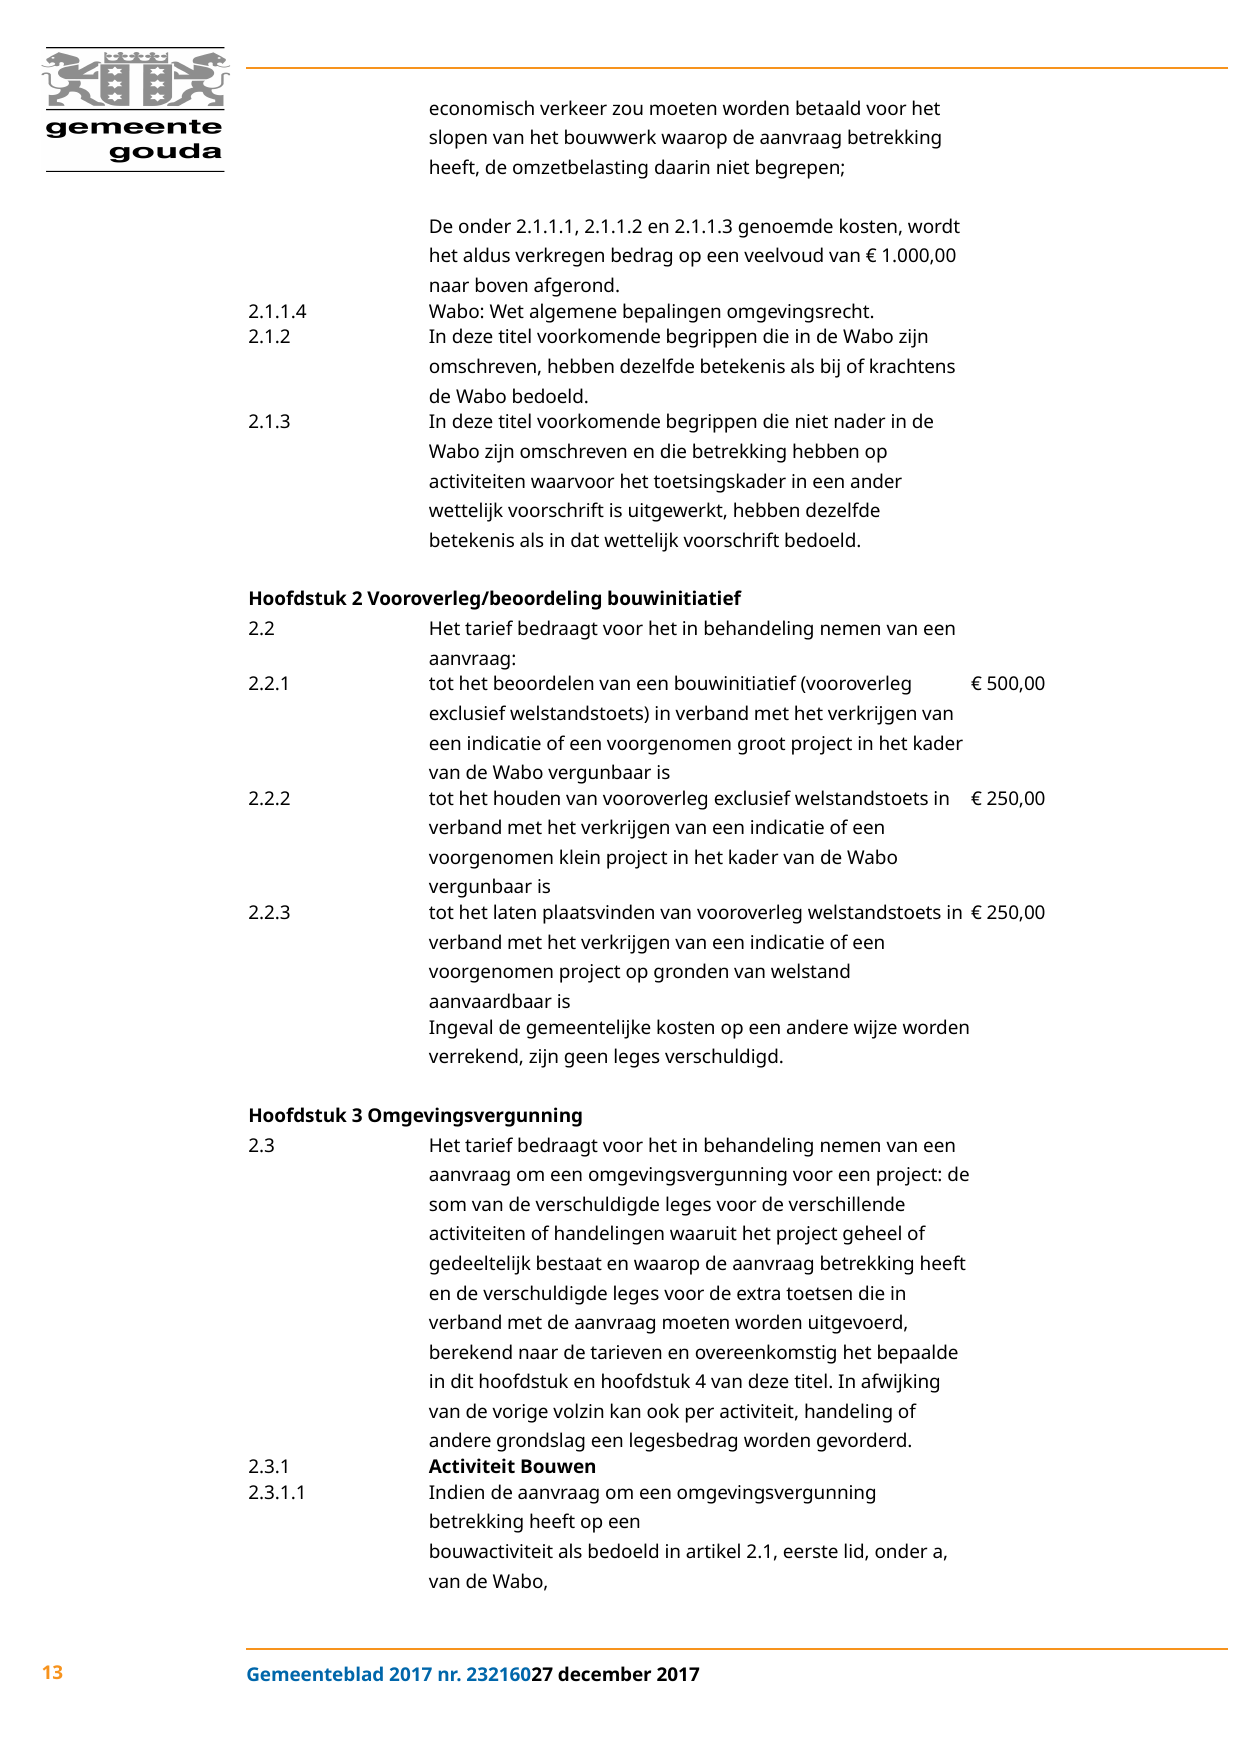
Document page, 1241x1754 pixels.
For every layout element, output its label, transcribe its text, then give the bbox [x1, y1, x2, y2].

table_cell 2.2.1 [248, 671, 429, 785]
table_cell tot het beoordelen van een bouwinitiatief (vooroverleg exclusief welstandstoets) in verband met het verkrijgen van een indicatie of een voorgenomen groot project in het kader van de Wabo vergunbaar is [429, 671, 971, 785]
table_cell [248, 95, 429, 298]
text Hoofdstuk 3 Omgevingsvergunning [248, 1102, 1152, 1128]
table_header [971, 1132, 1152, 1453]
table_cell € 500,00 [971, 671, 1152, 785]
table_cell 2.3.1.1 [248, 1479, 429, 1593]
table_cell 2.1.2 [248, 324, 429, 409]
table_cell € 250,00 [971, 900, 1152, 1014]
table_header 2.2 [248, 615, 429, 671]
table_cell 2.1.1.4 [248, 298, 429, 324]
table_cell [971, 409, 1152, 553]
table_cell [971, 1014, 1152, 1069]
table_cell economisch verkeer zou moeten worden betaald voor het slopen van het bouwwerk waarop de aanvraag betrekking heeft, de omzetbelasting daarin niet begrepen; De onder 2.1.1.1, 2.1.1.2 en 2.1.1.3 genoemde kosten, wordt het aldus verkregen bedrag op een veelvoud van € 1.000,00 naar boven afgerond. [429, 95, 971, 298]
table_cell 2.2.3 [248, 900, 429, 1014]
table_header Het tarief bedraagt voor het in behandeling nemen van een aanvraag om een omgevingsvergunning voor een project: de som van de verschuldigde leges voor de verschillende activiteiten of handelingen waaruit het project geheel of gedeeltelijk bestaat en waarop de aanvraag betrekking heeft en de verschuldigde leges voor de extra toetsen die in verband met de aanvraag moeten worden uitgevoerd, berekend naar de tarieven en overeenkomstig het bepaalde in dit hoofdstuk en hoofdstuk 4 van deze titel. In afwijking van de vorige volzin kan ook per activiteit, handeling of andere grondslag een legesbedrag worden gevorderd. [429, 1132, 971, 1453]
table_cell [971, 1453, 1152, 1479]
table_cell [971, 298, 1152, 324]
table_cell 2.3.1 [248, 1453, 429, 1479]
table_cell tot het laten plaatsvinden van vooroverleg welstandstoets in verband met het verkrijgen van een indicatie of een voorgenomen project op gronden van welstand aanvaardbaar is [429, 900, 971, 1014]
table_cell € 250,00 [971, 785, 1152, 899]
table_cell 2.2.2 [248, 785, 429, 899]
text Hoofdstuk 2 Vooroverleg/beoordeling bouwinitiatief [248, 586, 1152, 611]
table_cell [248, 1014, 429, 1069]
table_header [971, 615, 1152, 671]
table_header 2.3 [248, 1132, 429, 1453]
table_cell tot het houden van vooroverleg exclusief welstandstoets in verband met het verkrijgen van een indicatie of een voorgenomen klein project in het kader van de Wabo vergunbaar is [429, 785, 971, 899]
table_cell Indien de aanvraag om een omgevingsvergunning betrekking heeft op een bouwactiviteit als bedoeld in artikel 2.1, eerste lid, onder a, van de Wabo, [429, 1479, 971, 1593]
picture [41, 47, 231, 172]
table_header Het tarief bedraagt voor het in behandeling nemen van een aanvraag: [429, 615, 971, 671]
table_cell [971, 324, 1152, 409]
table_cell Wabo: Wet algemene bepalingen omgevingsrecht. [429, 298, 971, 324]
table_cell In deze titel voorkomende begrippen die niet nader in de Wabo zijn omschreven en die betrekking hebben op activiteiten waarvoor het toetsingskader in een ander wettelijk voorschrift is uitgewerkt, hebben dezelfde betekenis als in dat wettelijk voorschrift bedoeld. [429, 409, 971, 553]
table_cell In deze titel voorkomende begrippen die in de Wabo zijn omschreven, hebben dezelfde betekenis als bij of krachtens de Wabo bedoeld. [429, 324, 971, 409]
table_cell Activiteit Bouwen [429, 1453, 971, 1479]
table_cell 2.1.3 [248, 409, 429, 553]
table_cell [971, 1479, 1152, 1593]
table_cell Ingeval de gemeentelijke kosten op een andere wijze worden verrekend, zijn geen leges verschuldigd. [429, 1014, 971, 1069]
table_cell [971, 95, 1152, 298]
